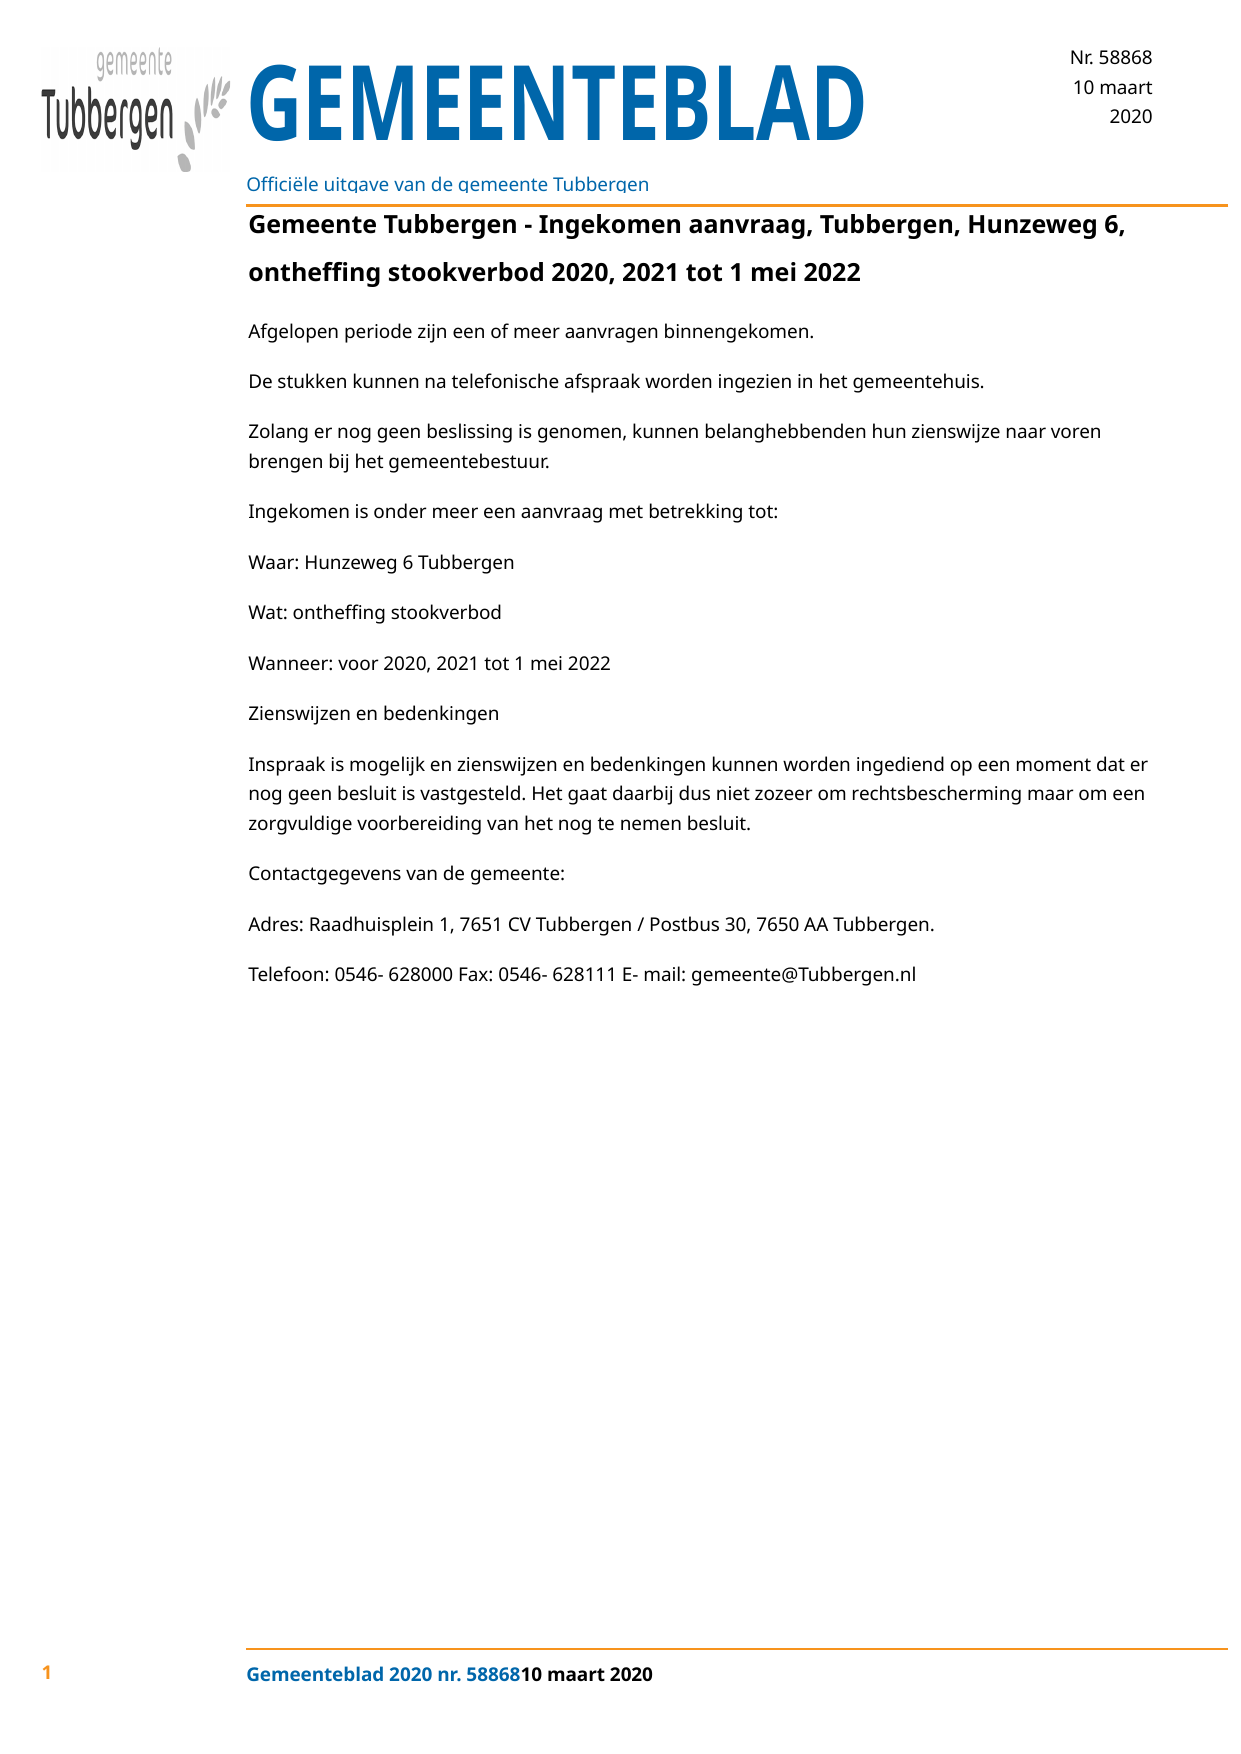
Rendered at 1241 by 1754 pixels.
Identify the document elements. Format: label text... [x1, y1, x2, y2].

text Wanneer: voor 2020, 2021 tot 1 mei 2022 [248, 650, 1152, 676]
text Contactgegevens van de gemeente: [248, 860, 1152, 886]
text Wat: ontheffing stookverbod [248, 599, 1152, 625]
text Inspraak is mogelijk en zienswijzen en bedenkingen kunnen worden ingediend op een moment dat er nog geen besluit is vastgesteld. Het gaat daarbij dus niet zozeer om rechtsbescherming maar om een zorgvuldige voorbereiding van het nog te nemen besluit. [248, 751, 1152, 836]
text Zienswijzen en bedenkingen [248, 700, 1152, 726]
text Zolang er nog geen beslissing is genomen, kunnen belanghebbenden hun zienswijze naar voren brengen bij het gemeentebestuur. [248, 419, 1152, 474]
text Afgelopen periode zijn een of meer aanvragen binnengekomen. [248, 318, 1152, 344]
text Gemeente Tubbergen - Ingekomen aanvraag, Tubbergen, Hunzeweg 6, ontheffing stookverbod 2020, 2021 tot 1 mei 2022 [248, 207, 1152, 288]
text Adres: Raadhuisplein 1, 7651 CV Tubbergen / Postbus 30, 7650 AA Tubbergen. [248, 911, 1152, 937]
picture [41, 47, 231, 172]
text Ingekomen is onder meer een aanvraag met betrekking tot: [248, 499, 1152, 524]
text Waar: Hunzeweg 6 Tubbergen [248, 549, 1152, 575]
text De stukken kunnen na telefonische afspraak worden ingezien in het gemeentehuis. [248, 368, 1152, 394]
text Telefoon: 0546- 628000 Fax: 0546- 628111 E- mail: gemeente@Tubbergen.nl [248, 961, 1152, 987]
